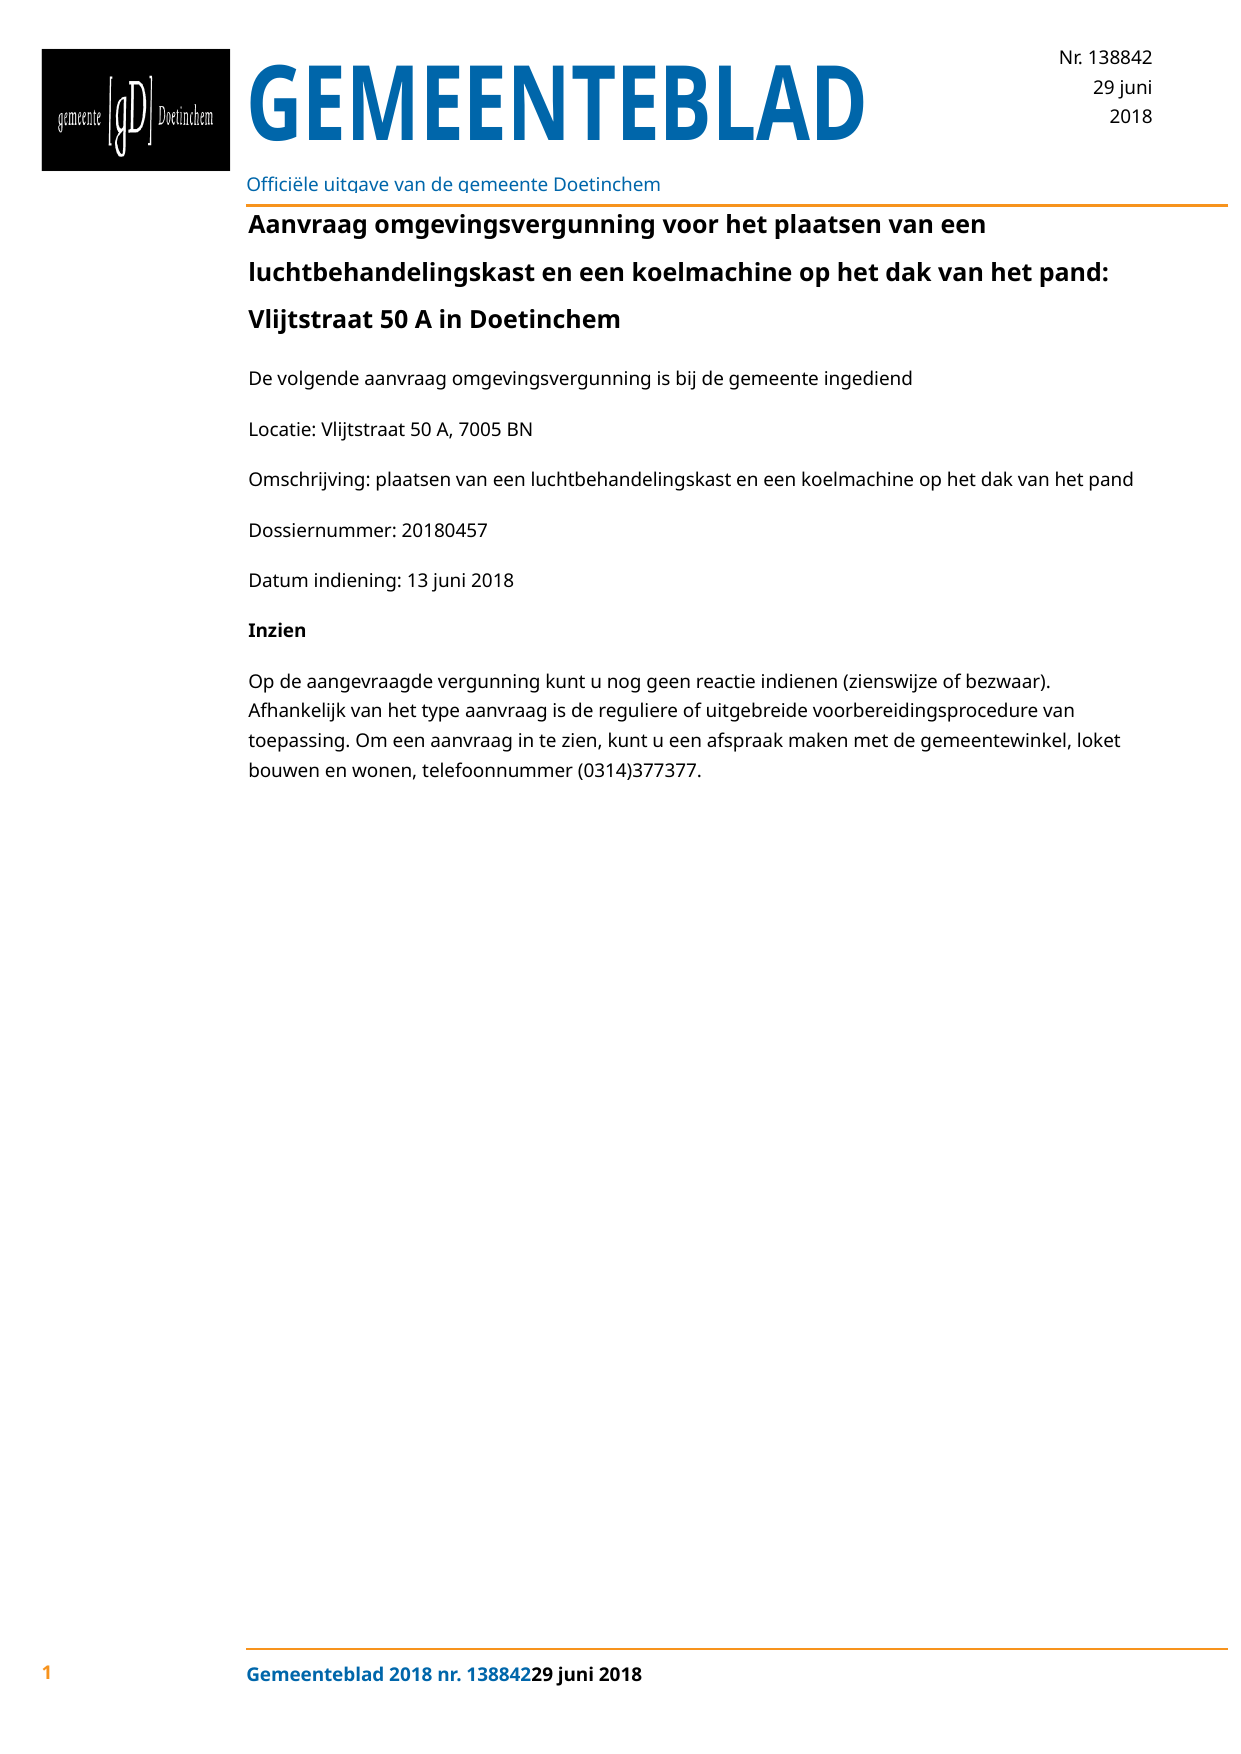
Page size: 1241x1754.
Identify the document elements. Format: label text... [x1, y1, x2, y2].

picture [41, 47, 231, 172]
text Aanvraag omgevingsvergunning voor het plaatsen van een luchtbehandelingskast en een koelmachine op het dak van het pand: Vlijtstraat 50 A in Doetinchem [248, 207, 1152, 336]
text Locatie: Vlijtstraat 50 A, 7005 BN [248, 416, 1152, 442]
text De volgende aanvraag omgevingsvergunning is bij de gemeente ingediend [248, 366, 1152, 391]
text Dossiernummer: 20180457 [248, 517, 1152, 542]
text Inzien [248, 618, 1152, 643]
text Datum indiening: 13 juni 2018 [248, 567, 1152, 593]
text Omschrijving: plaatsen van een luchtbehandelingskast en een koelmachine op het dak van het pand [248, 466, 1152, 492]
text Op de aangevraagde vergunning kunt u nog geen reactie indienen (zienswijze of bezwaar). Afhankelijk van het type aanvraag is de reguliere of uitgebreide voorbereidingsprocedure van toepassing. Om een aanvraag in te zien, kunt u een afspraak maken met de gemeentewinkel, loket bouwen en wonen, telefoonnummer (0314)377377. [248, 668, 1152, 782]
